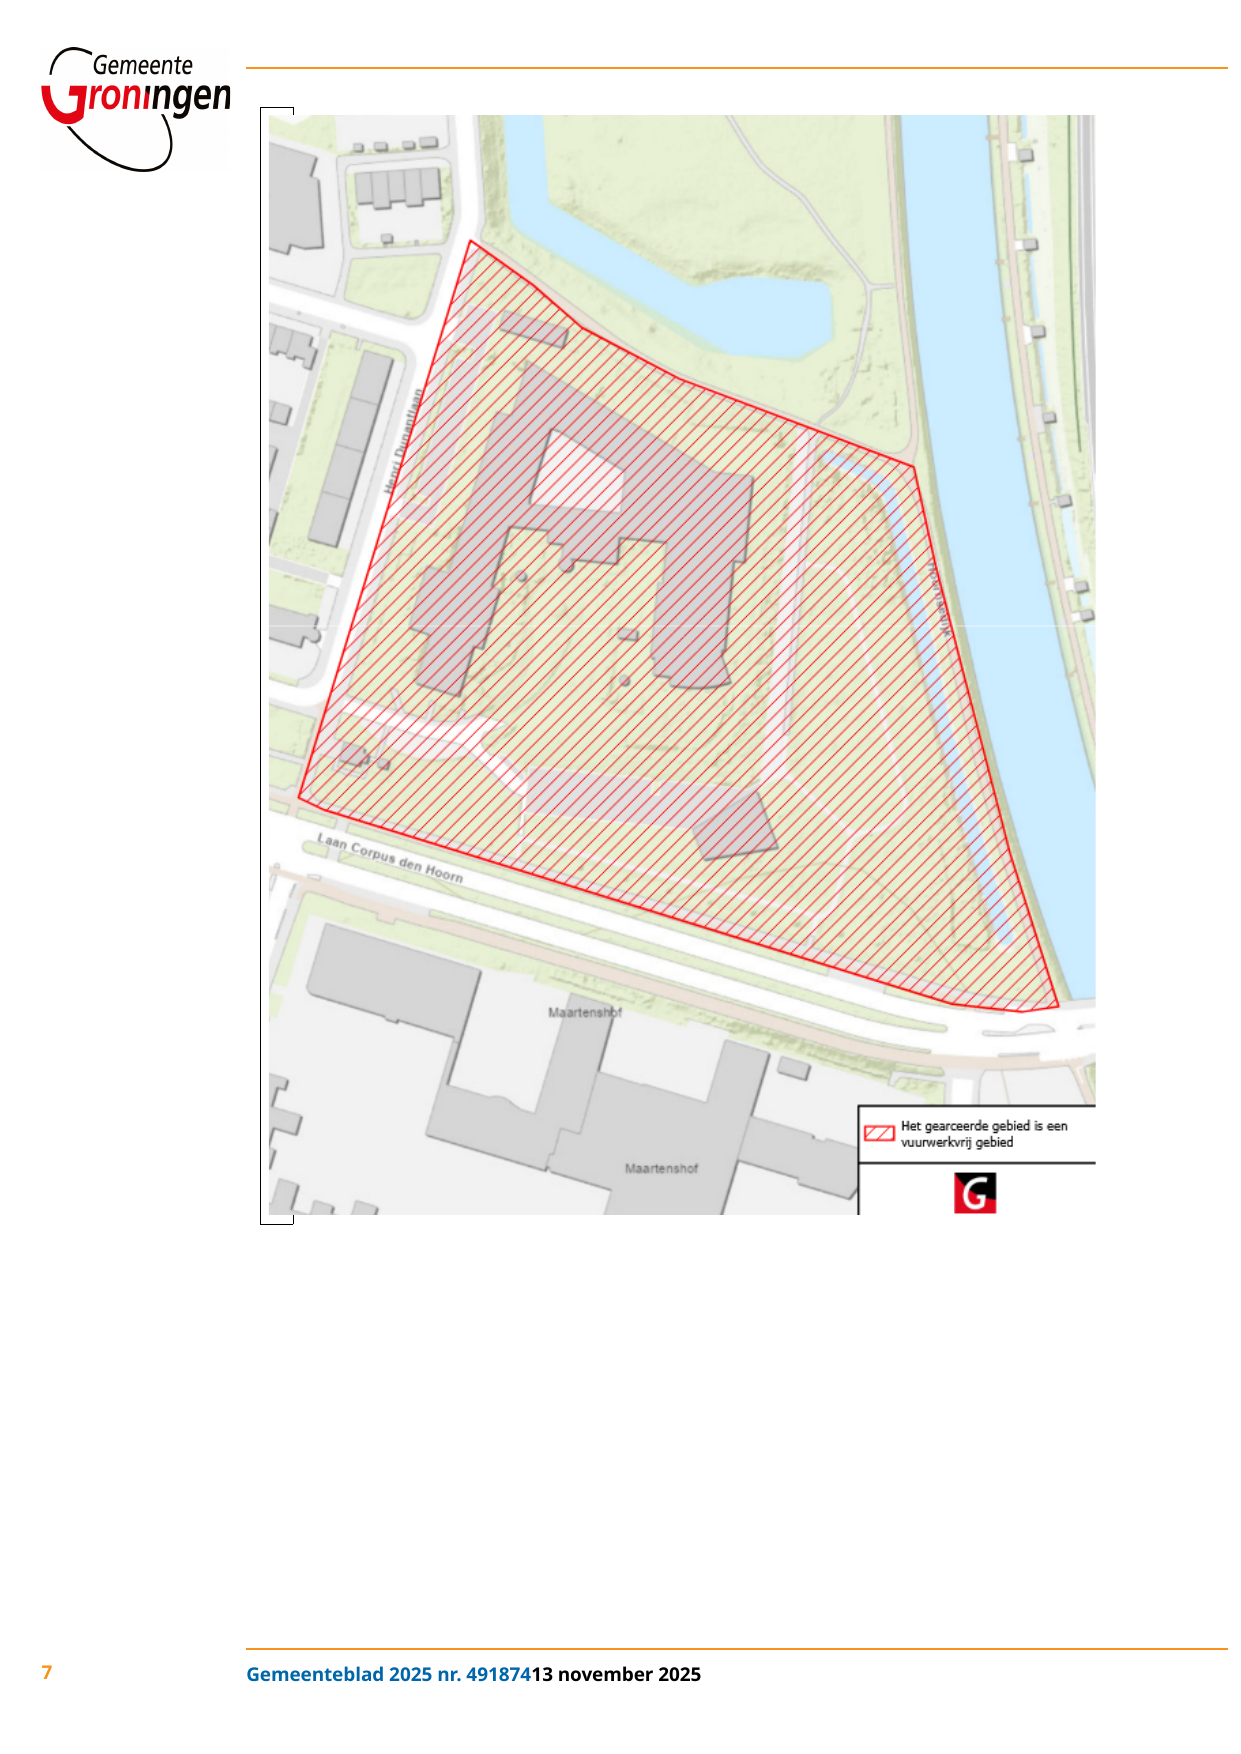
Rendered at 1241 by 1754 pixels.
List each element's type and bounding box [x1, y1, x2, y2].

picture [268, 115, 1096, 1215]
picture [41, 47, 231, 172]
